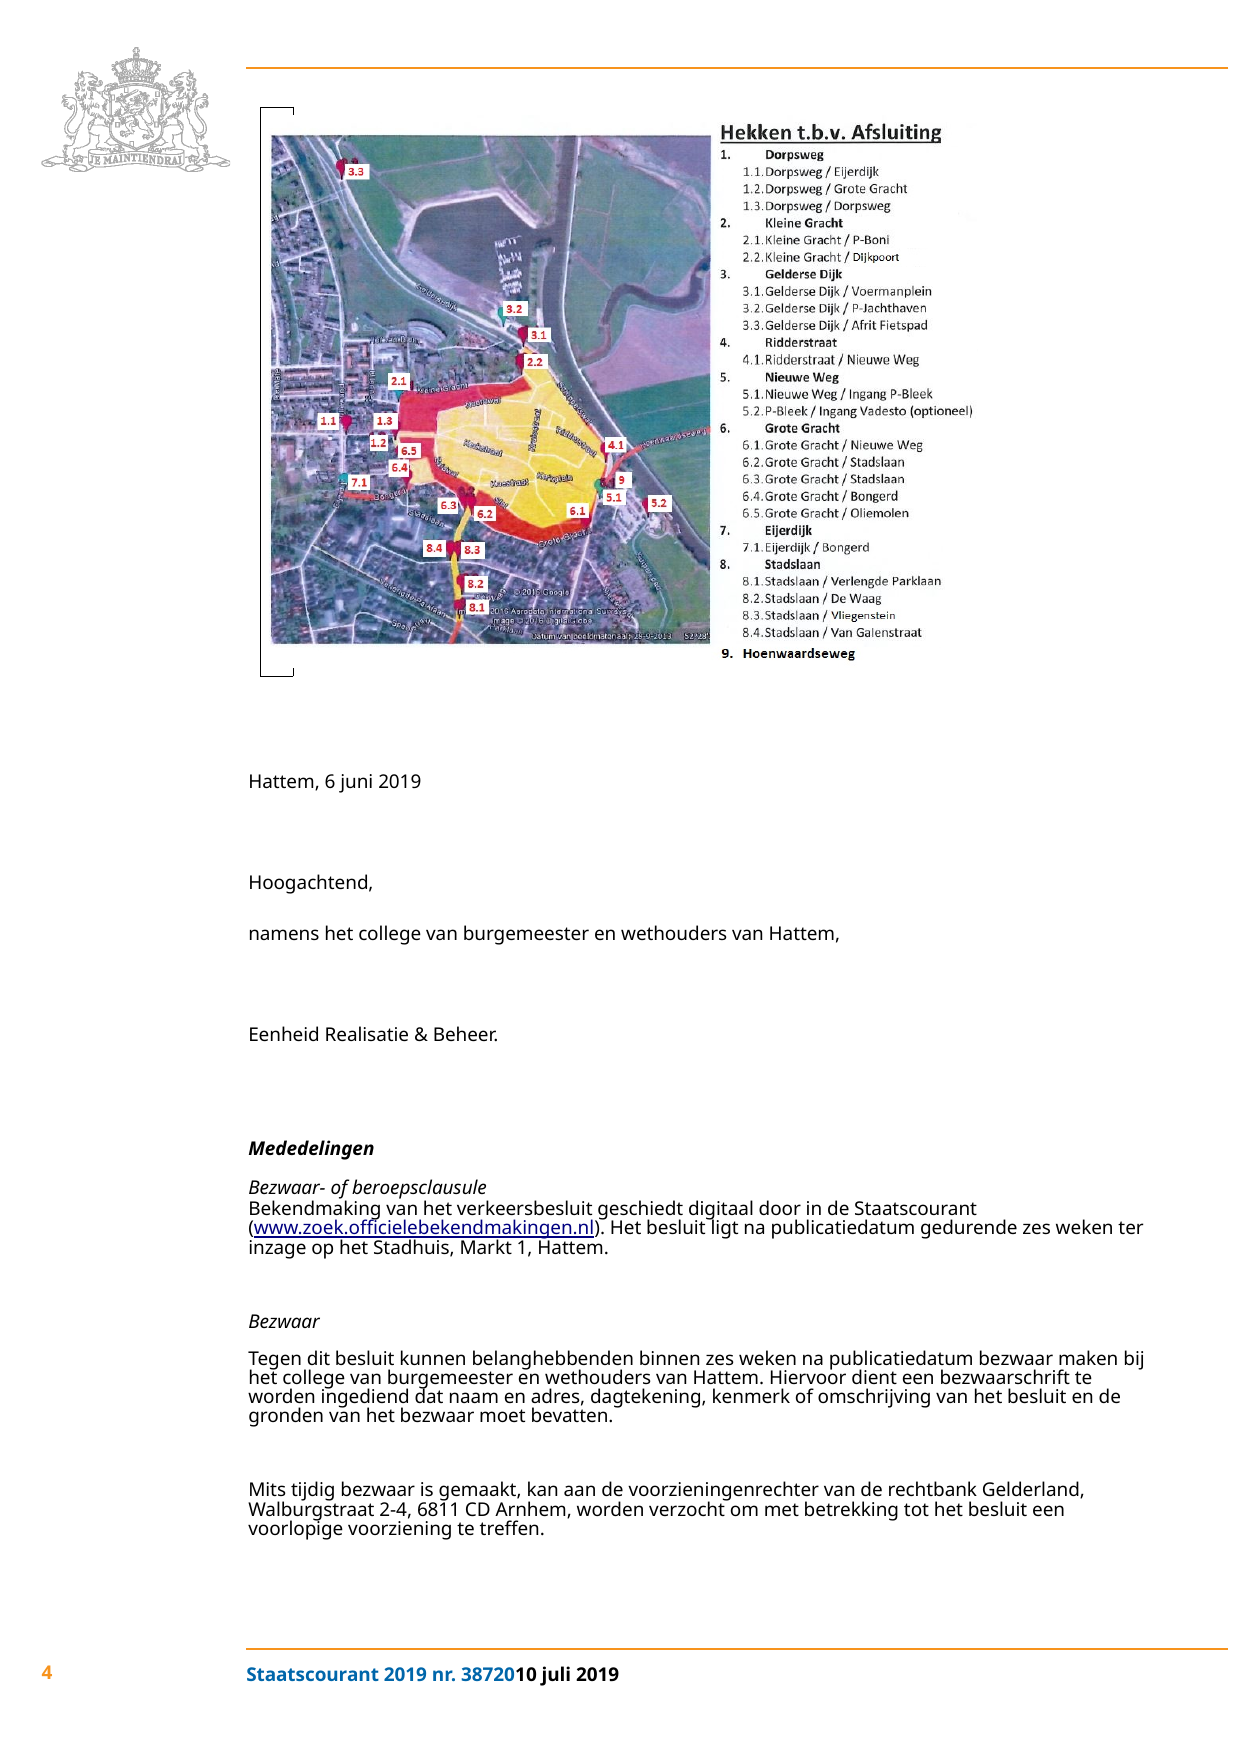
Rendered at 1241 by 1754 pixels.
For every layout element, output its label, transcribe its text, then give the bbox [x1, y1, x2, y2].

text Bezwaar [248, 1313, 1152, 1332]
text Hoogachtend, [248, 869, 1152, 895]
text Eenheid Realisatie & Beheer. [248, 1021, 1152, 1047]
text namens het college van burgemeester en wethouders van Hattem, [248, 920, 1152, 946]
text Bekendmaking van het verkeersbesluit geschiedt digitaal door in de Staatscourant (www.zoek.officielebekendmakingen.nl). Het besluit ligt na publicatiedatum gedurende zes weken ter inzage op het Stadhuis, Markt 1, Hattem. [248, 1200, 1152, 1258]
text Bezwaar- of beroepsclausule [248, 1174, 1152, 1200]
text Hattem, 6 juni 2019 [248, 769, 1152, 794]
picture [268, 115, 978, 668]
text Tegen dit besluit kunnen belanghebbenden binnen zes weken na publicatiedatum bezwaar maken bij het college van burgemeester en wethouders van Hattem. Hiervoor dient een bezwaarschrift te worden ingediend dat naam en adres, dagtekening, kenmerk of omschrijving van het besluit en de gronden van het bezwaar moet bevatten. [248, 1349, 1152, 1427]
text Mededelingen [248, 1135, 1152, 1161]
text Mits tijdig bezwaar is gemaakt, kan aan de voorzieningenrechter van de rechtbank Gelderland, Walburgstraat 2-4, 6811 CD Arnhem, worden verzocht om met betrekking tot het besluit een voorlopige voorziening te treffen. [248, 1481, 1152, 1539]
picture [41, 47, 231, 172]
